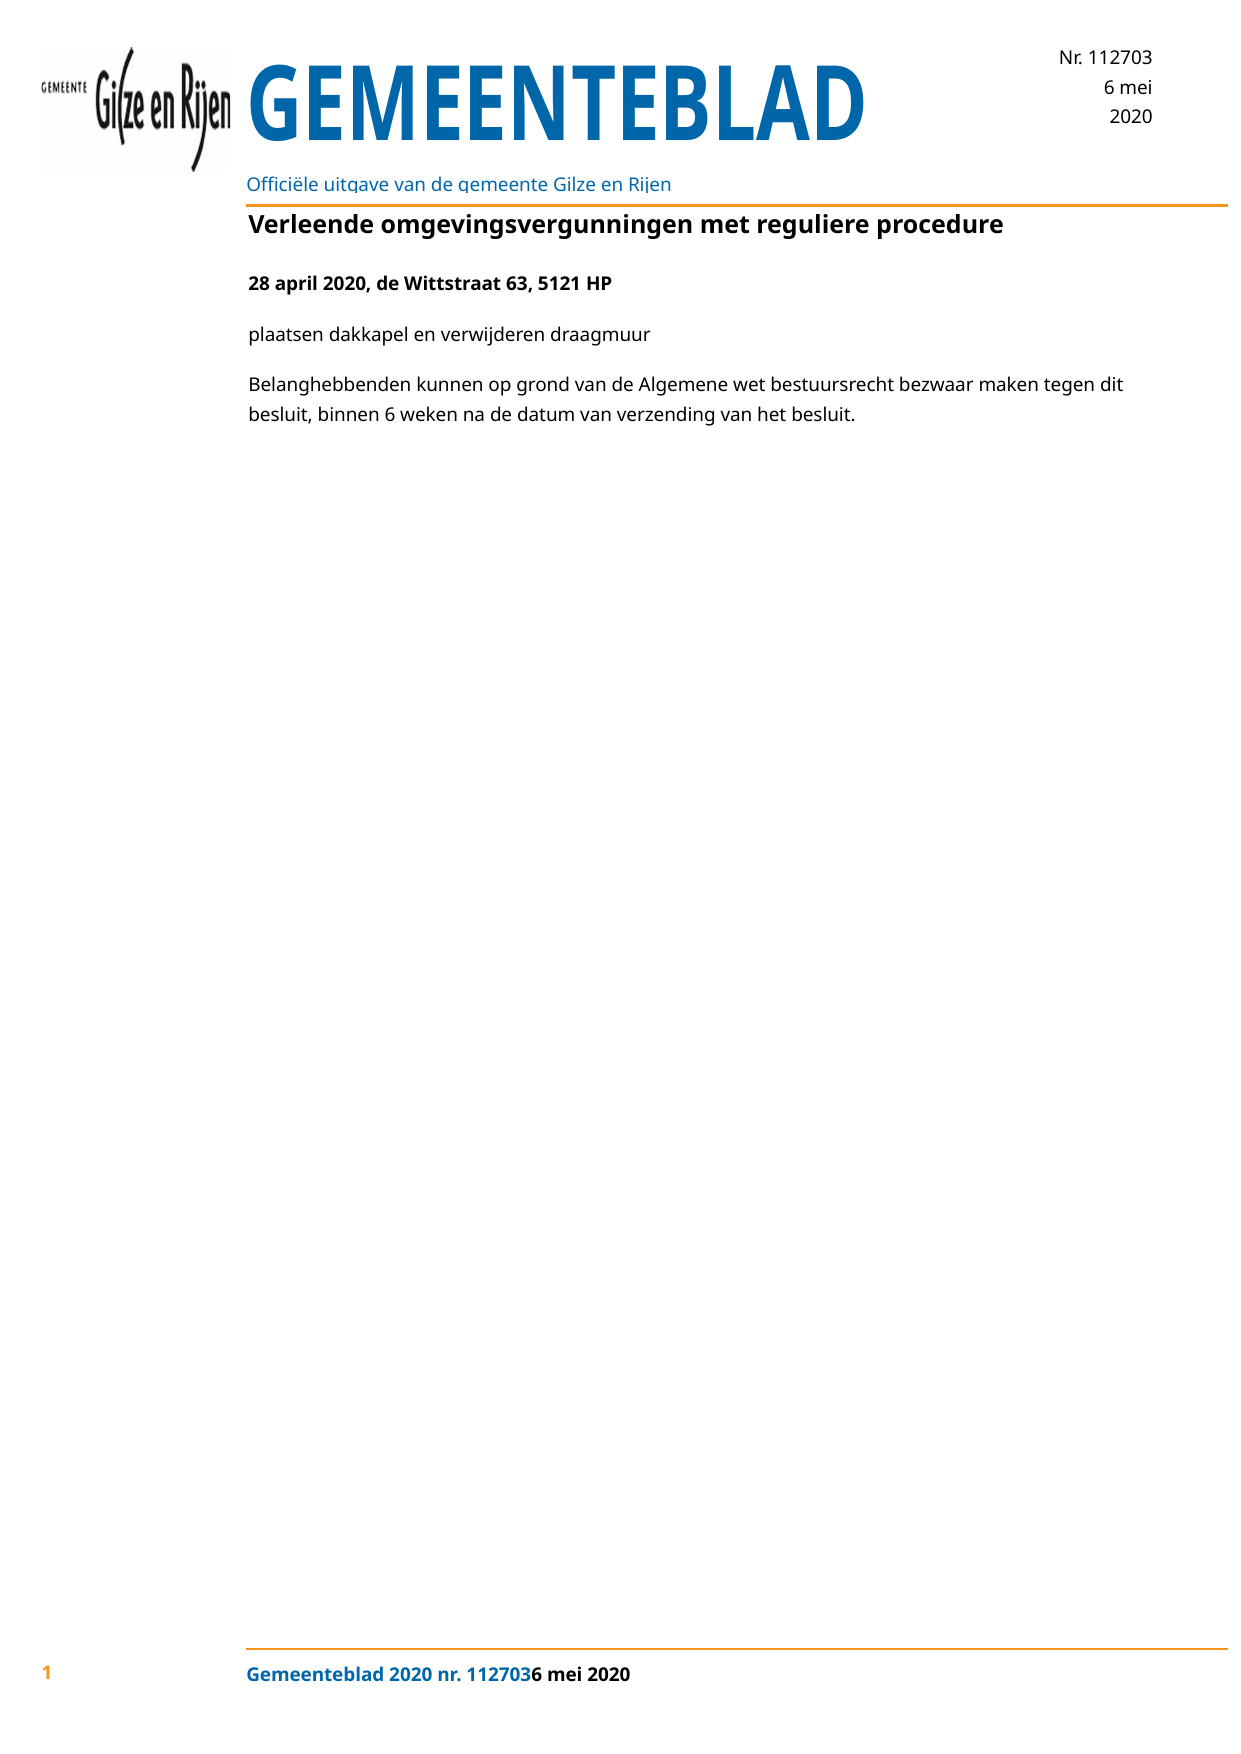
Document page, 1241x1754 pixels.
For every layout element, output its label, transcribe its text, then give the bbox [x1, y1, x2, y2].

text Belanghebbenden kunnen op grond van de Algemene wet bestuursrecht bezwaar maken tegen dit besluit, binnen 6 weken na de datum van verzending van het besluit. [248, 371, 1152, 426]
text Verleende omgevingsvergunningen met reguliere procedure [248, 207, 1152, 241]
picture [41, 47, 231, 172]
text 28 april 2020, de Wittstraat 63, 5121 HP [248, 270, 1152, 296]
text plaatsen dakkapel en verwijderen draagmuur [248, 321, 1152, 346]
